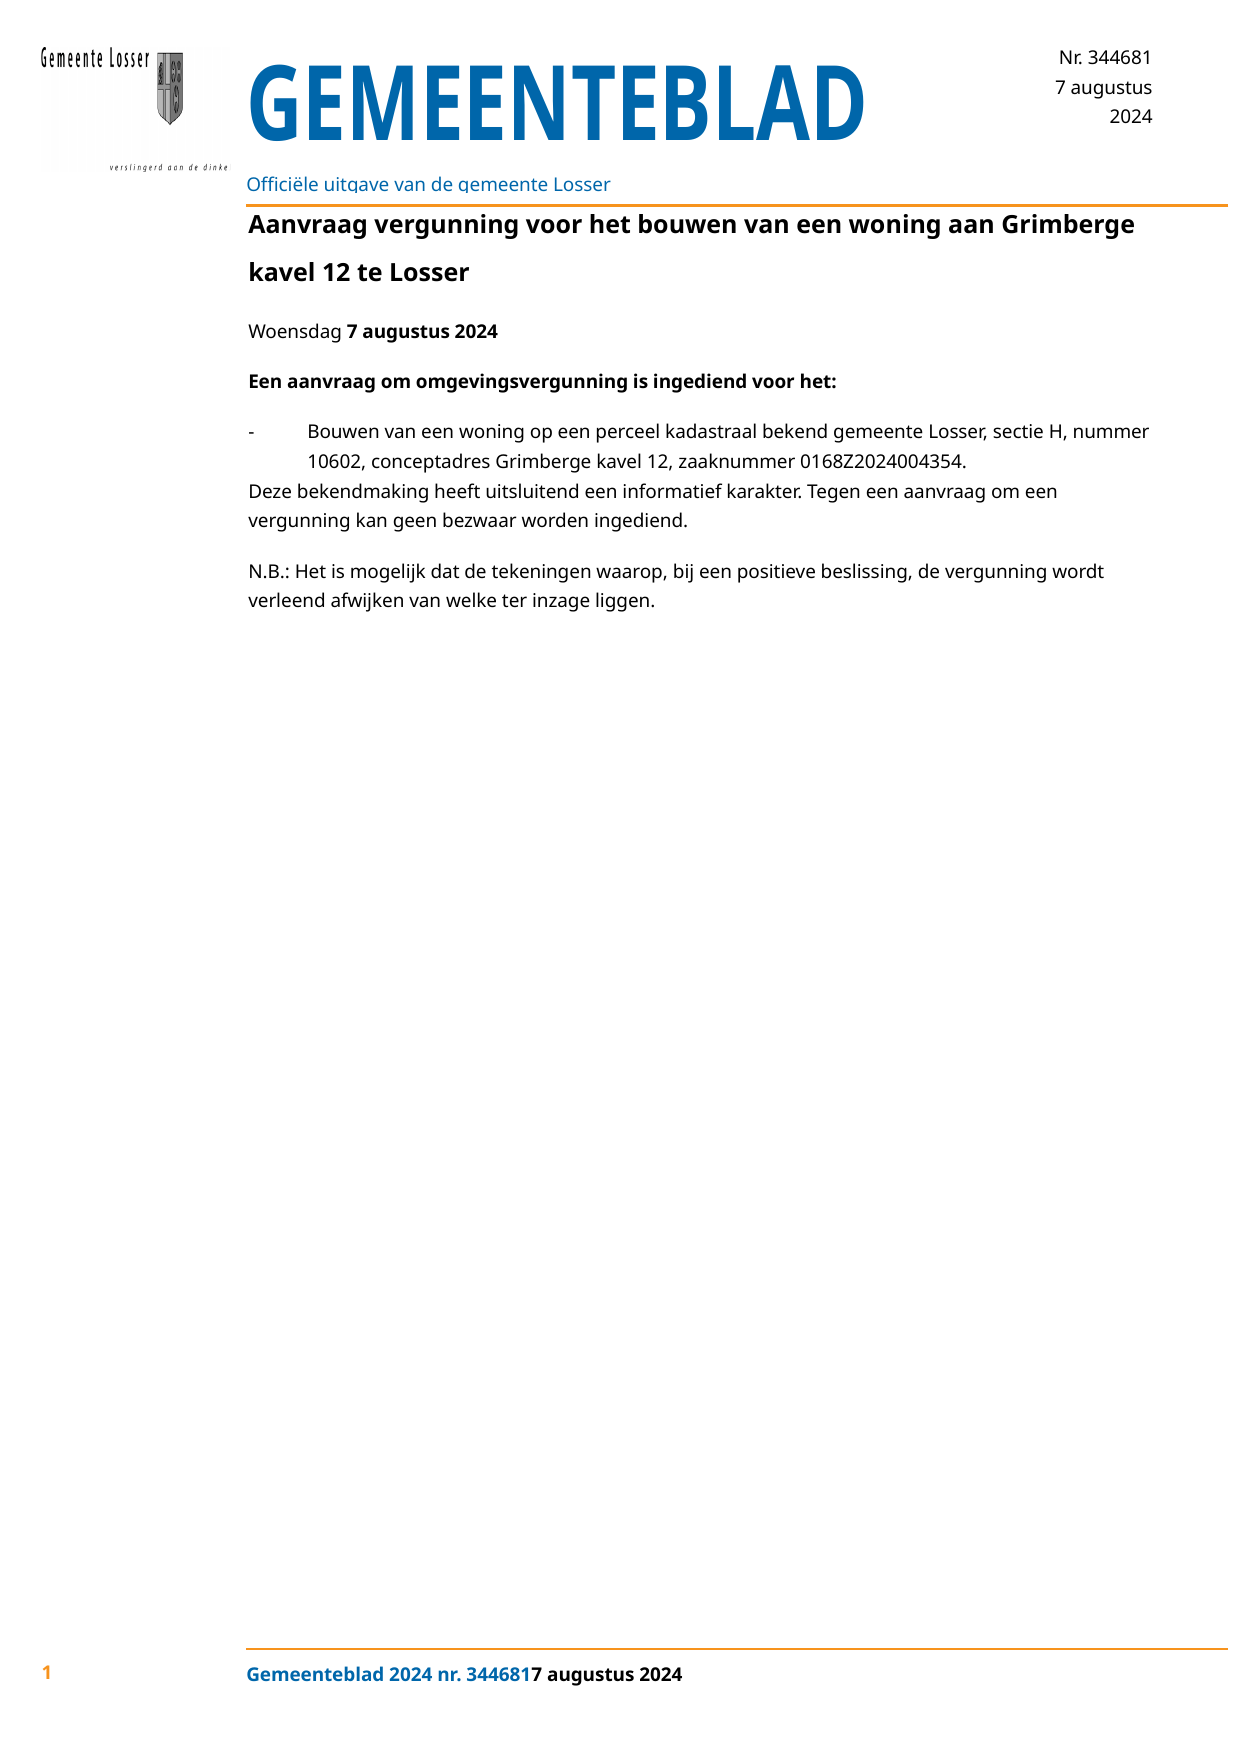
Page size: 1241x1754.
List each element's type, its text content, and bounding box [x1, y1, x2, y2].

text Een aanvraag om omgevingsvergunning is ingediend voor het: [248, 368, 1152, 394]
text Aanvraag vergunning voor het bouwen van een woning aan Grimberge kavel 12 te Losser [248, 207, 1152, 288]
list Bouwen van een woning op een perceel kadastraal bekend gemeente Losser, sectie H, nummer 10602, conceptadres Grimberge kavel 12, zaaknummer 0168Z2024004354. [248, 419, 1152, 474]
text Woensdag 7 augustus 2024 [248, 318, 1152, 344]
text N.B.: Het is mogelijk dat de tekeningen waarop, bij een positieve beslissing, de vergunning wordt verleend afwijken van welke ter inzage liggen. [248, 558, 1152, 613]
picture [41, 47, 231, 172]
text Deze bekendmaking heeft uitsluitend een informatief karakter. Tegen een aanvraag om een vergunning kan geen bezwaar worden ingediend. [248, 478, 1152, 533]
